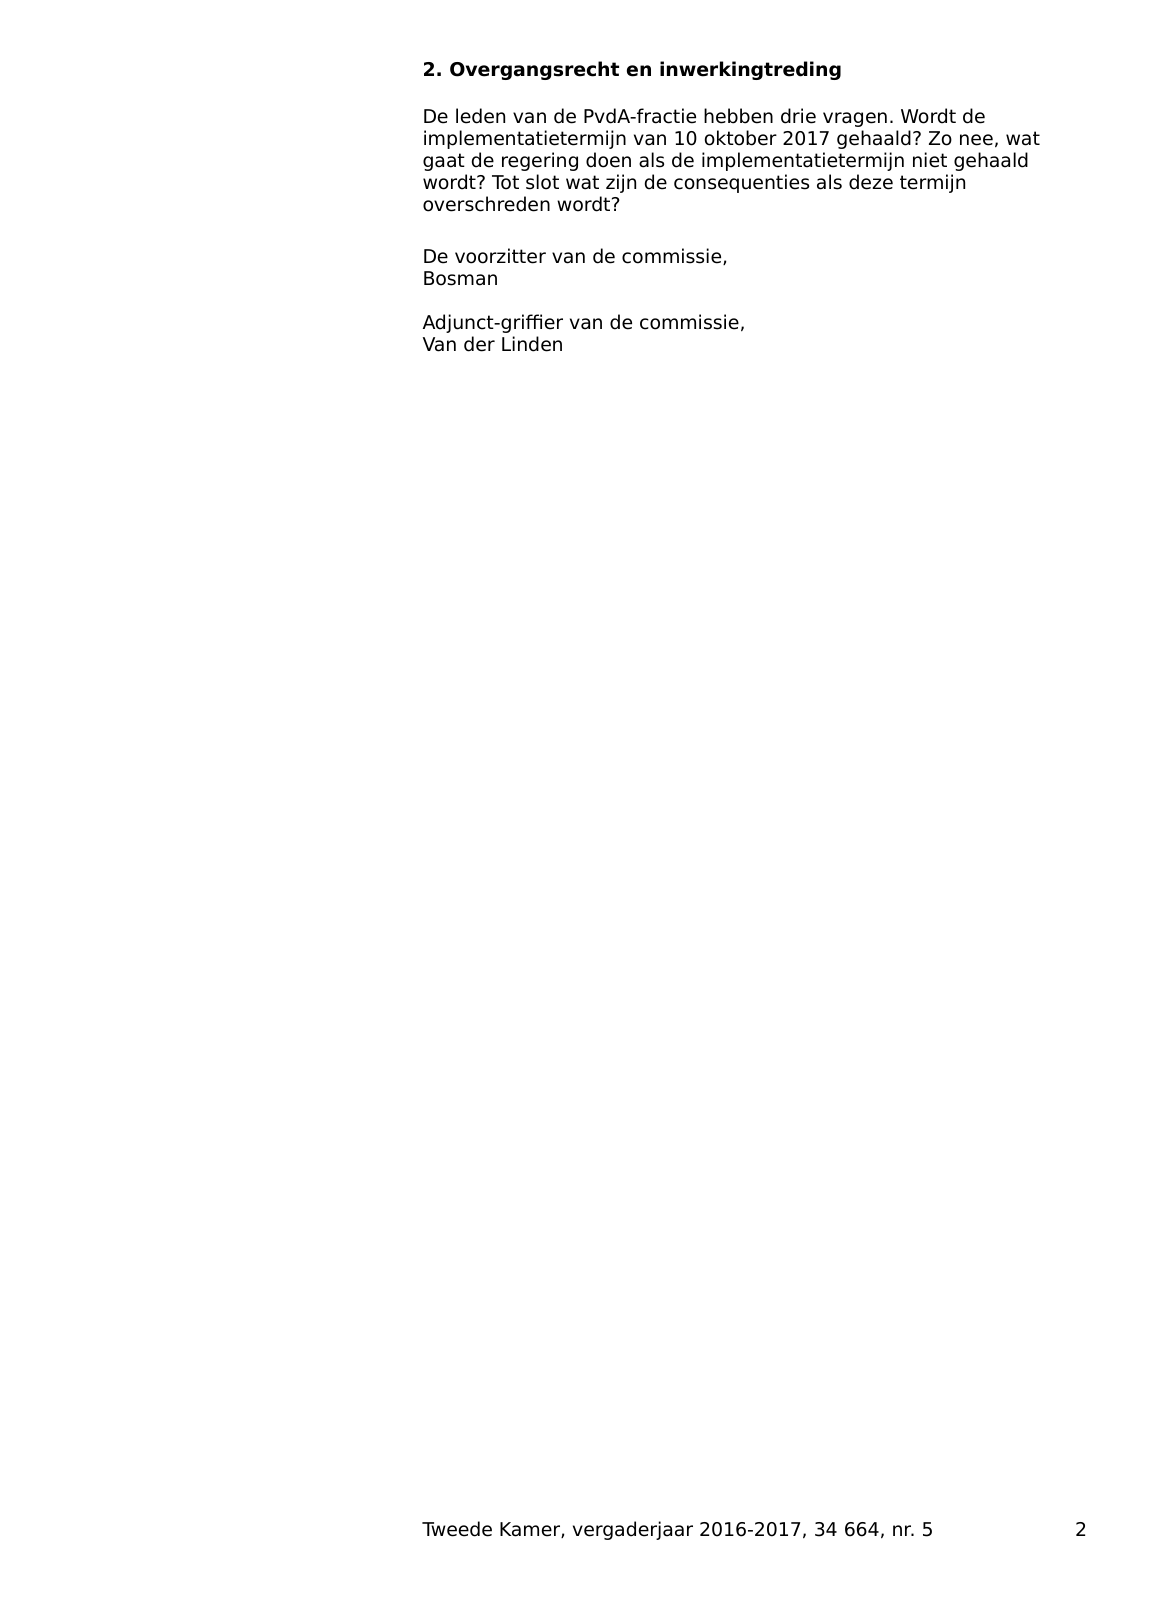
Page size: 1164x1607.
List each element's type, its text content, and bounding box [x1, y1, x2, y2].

text Adjunct-griffier van de commissie, Van der Linden [422, 312, 1087, 356]
text De voorzitter van de commissie, Bosman [422, 246, 1087, 290]
text De leden van de PvdA-fractie hebben drie vragen. Wordt de implementatietermijn van 10 oktober 2017 gehaald? Zo nee, wat gaat de regering doen als de implementatietermijn niet gehaald wordt? Tot slot wat zijn de consequenties als deze termijn overschreden wordt? [422, 106, 1087, 216]
subtitle 2. Overgangsrecht en inwerkingtreding [422, 59, 1087, 81]
